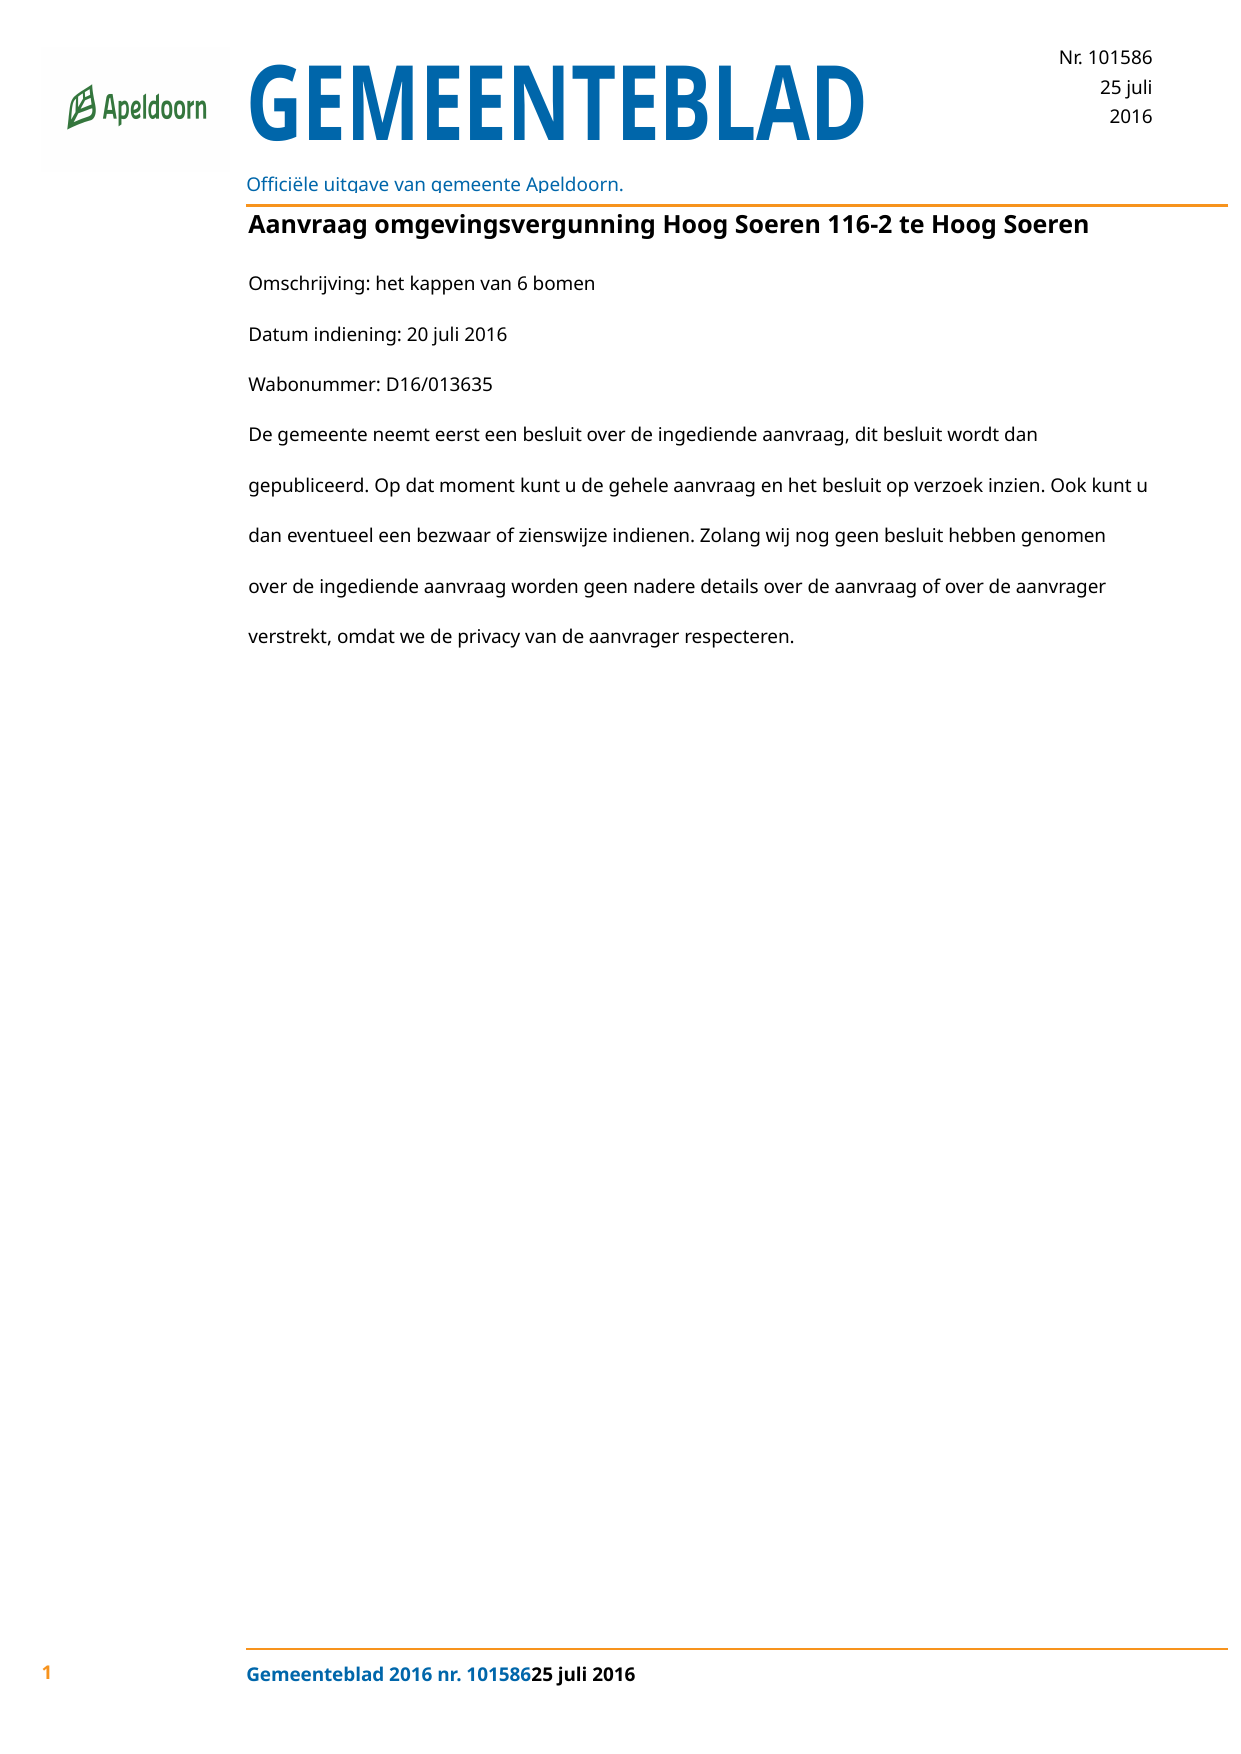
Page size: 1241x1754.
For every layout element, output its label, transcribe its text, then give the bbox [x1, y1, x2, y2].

text dan eventueel een bezwaar of zienswijze indienen. Zolang wij nog geen besluit hebben genomen [248, 522, 1152, 548]
text Datum indiening: 20 juli 2016 [248, 321, 1152, 346]
text gepubliceerd. Op dat moment kunt u de gehele aanvraag en het besluit op verzoek inzien. Ook kunt u [248, 472, 1152, 498]
text over de ingediende aanvraag worden geen nadere details over de aanvraag of over de aanvrager [248, 573, 1152, 598]
text De gemeente neemt eerst een besluit over de ingediende aanvraag, dit besluit wordt dan [248, 422, 1152, 447]
text Omschrijving: het kappen van 6 bomen [248, 270, 1152, 296]
text Wabonummer: D16/013635 [248, 371, 1152, 397]
text verstrekt, omdat we de privacy van de aanvrager respecteren. [248, 623, 1152, 649]
text Aanvraag omgevingsvergunning Hoog Soeren 116-2 te Hoog Soeren [248, 207, 1152, 241]
picture [41, 47, 231, 172]
